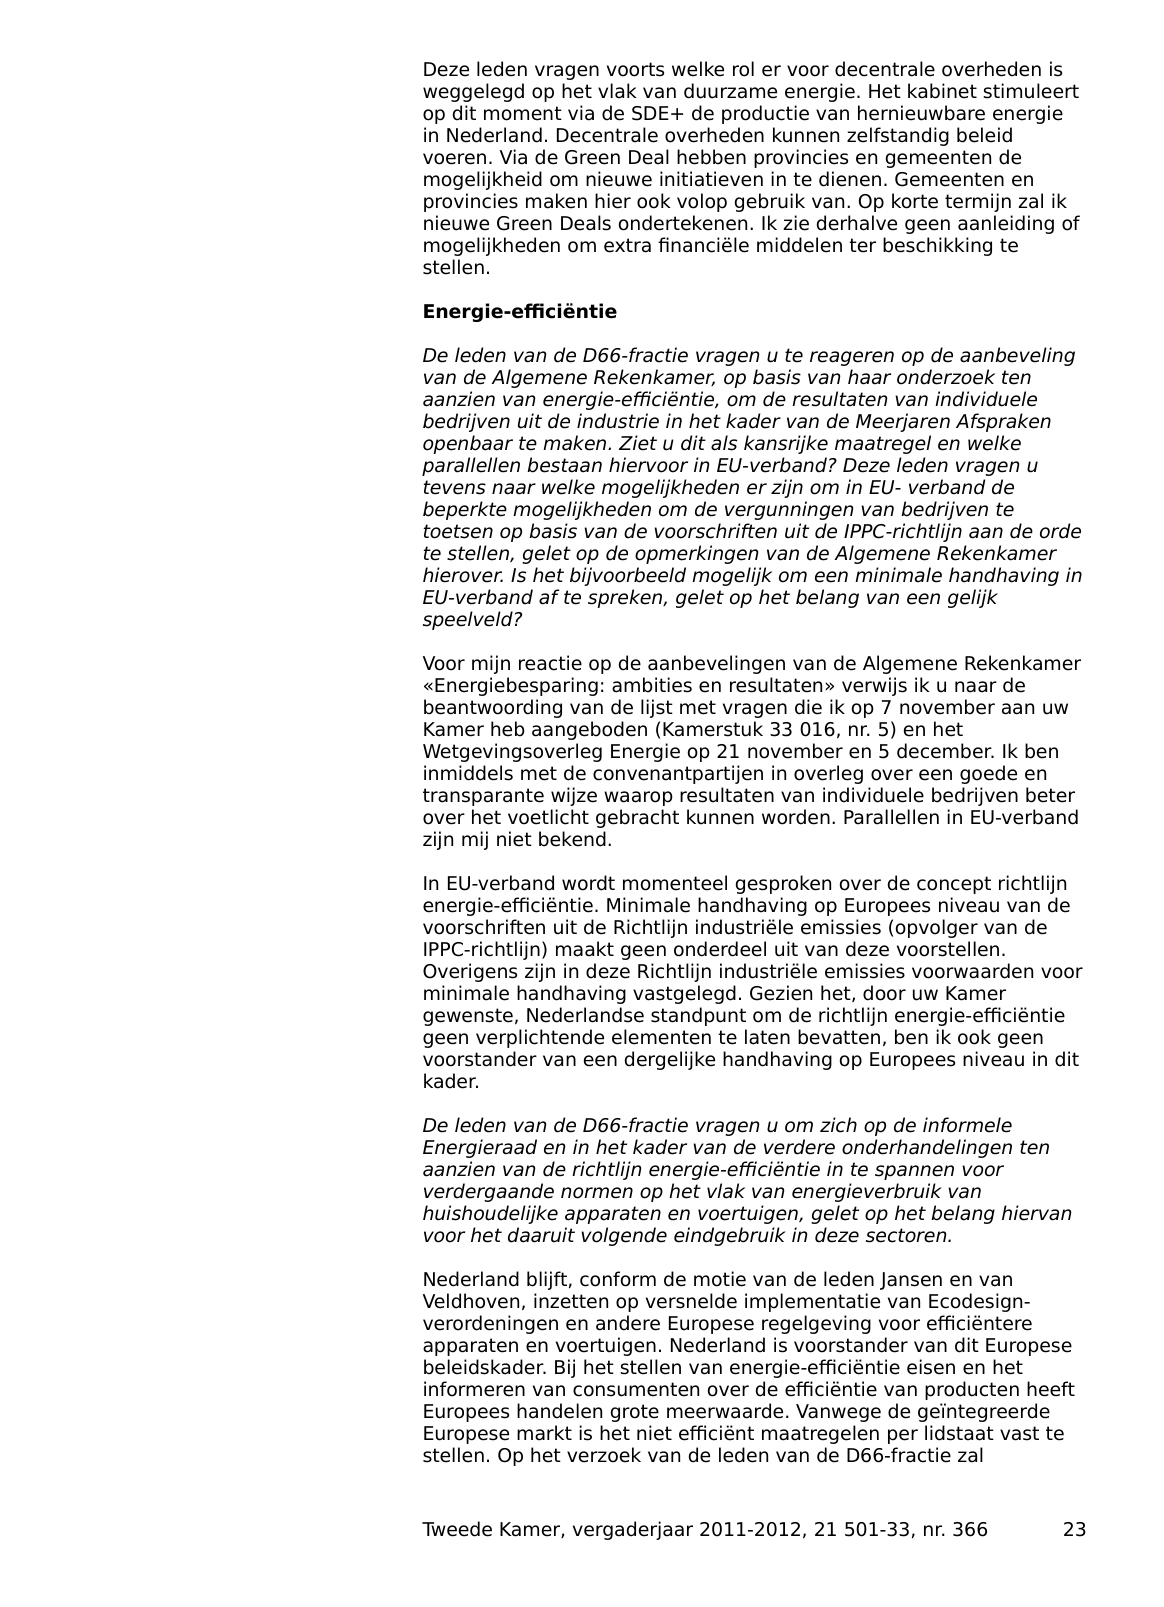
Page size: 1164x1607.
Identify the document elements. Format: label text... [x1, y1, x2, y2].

text Voor mijn reactie op de aanbevelingen van de Algemene Rekenkamer «Energiebesparing: ambities en resultaten» verwijs ik u naar de beantwoording van de lijst met vragen die ik op 7 november aan uw Kamer heb aangeboden (Kamerstuk 33 016, nr. 5) en het Wetgevingsoverleg Energie op 21 november en 5 december. Ik ben inmiddels met de convenantpartijen in overleg over een goede en transparante wijze waarop resultaten van individuele bedrijven beter over het voetlicht gebracht kunnen worden. Parallellen in EU-verband zijn mij niet bekend. [422, 653, 1087, 851]
subtitle Energie-efficiëntie [422, 301, 1087, 323]
text De leden van de D66-fractie vragen u om zich op de informele Energieraad en in het kader van de verdere onderhandelingen ten aanzien van de richtlijn energie-efficiëntie in te spannen voor verdergaande normen op het vlak van energieverbruik van huishoudelijke apparaten en voertuigen, gelet op het belang hiervan voor het daaruit volgende eindgebruik in deze sectoren. [422, 1115, 1087, 1247]
text Nederland blijft, conform de motie van de leden Jansen en van Veldhoven, inzetten op versnelde implementatie van Ecodesign-verordeningen en andere Europese regelgeving voor efficiëntere apparaten en voertuigen. Nederland is voorstander van dit Europese beleidskader. Bij het stellen van energie-efficiëntie eisen en het informeren van consumenten over de efficiëntie van producten heeft Europees handelen grote meerwaarde. Vanwege de geïntegreerde Europese markt is het niet efficiënt maatregelen per lidstaat vast te stellen. Op het verzoek van de leden van de D66-fractie zal [422, 1269, 1087, 1467]
text Deze leden vragen voorts welke rol er voor decentrale overheden is weggelegd op het vlak van duurzame energie. Het kabinet stimuleert op dit moment via de SDE+ de productie van hernieuwbare energie in Nederland. Decentrale overheden kunnen zelfstandig beleid voeren. Via de Green Deal hebben provincies en gemeenten de mogelijkheid om nieuwe initiatieven in te dienen. Gemeenten en provincies maken hier ook volop gebruik van. Op korte termijn zal ik nieuwe Green Deals ondertekenen. Ik zie derhalve geen aanleiding of mogelijkheden om extra financiële middelen ter beschikking te stellen. [422, 59, 1087, 279]
text In EU-verband wordt momenteel gesproken over de concept richtlijn energie-efficiëntie. Minimale handhaving op Europees niveau van de voorschriften uit de Richtlijn industriële emissies (opvolger van de IPPC-richtlijn) maakt geen onderdeel uit van deze voorstellen. Overigens zijn in deze Richtlijn industriële emissies voorwaarden voor minimale handhaving vastgelegd. Gezien het, door uw Kamer gewenste, Nederlandse standpunt om de richtlijn energie-efficiëntie geen verplichtende elementen te laten bevatten, ben ik ook geen voorstander van een dergelijke handhaving op Europees niveau in dit kader. [422, 873, 1087, 1093]
text De leden van de D66-fractie vragen u te reageren op de aanbeveling van de Algemene Rekenkamer, op basis van haar onderzoek ten aanzien van energie-efficiëntie, om de resultaten van individuele bedrijven uit de industrie in het kader van de Meerjaren Afspraken openbaar te maken. Ziet u dit als kansrijke maatregel en welke parallellen bestaan hiervoor in EU-verband? Deze leden vragen u tevens naar welke mogelijkheden er zijn om in EU- verband de beperkte mogelijkheden om de vergunningen van bedrijven te toetsen op basis van de voorschriften uit de IPPC-richtlijn aan de orde te stellen, gelet op de opmerkingen van de Algemene Rekenkamer hierover. Is het bijvoorbeeld mogelijk om een minimale handhaving in EU-verband af te spreken, gelet op het belang van een gelijk speelveld? [422, 345, 1087, 631]
